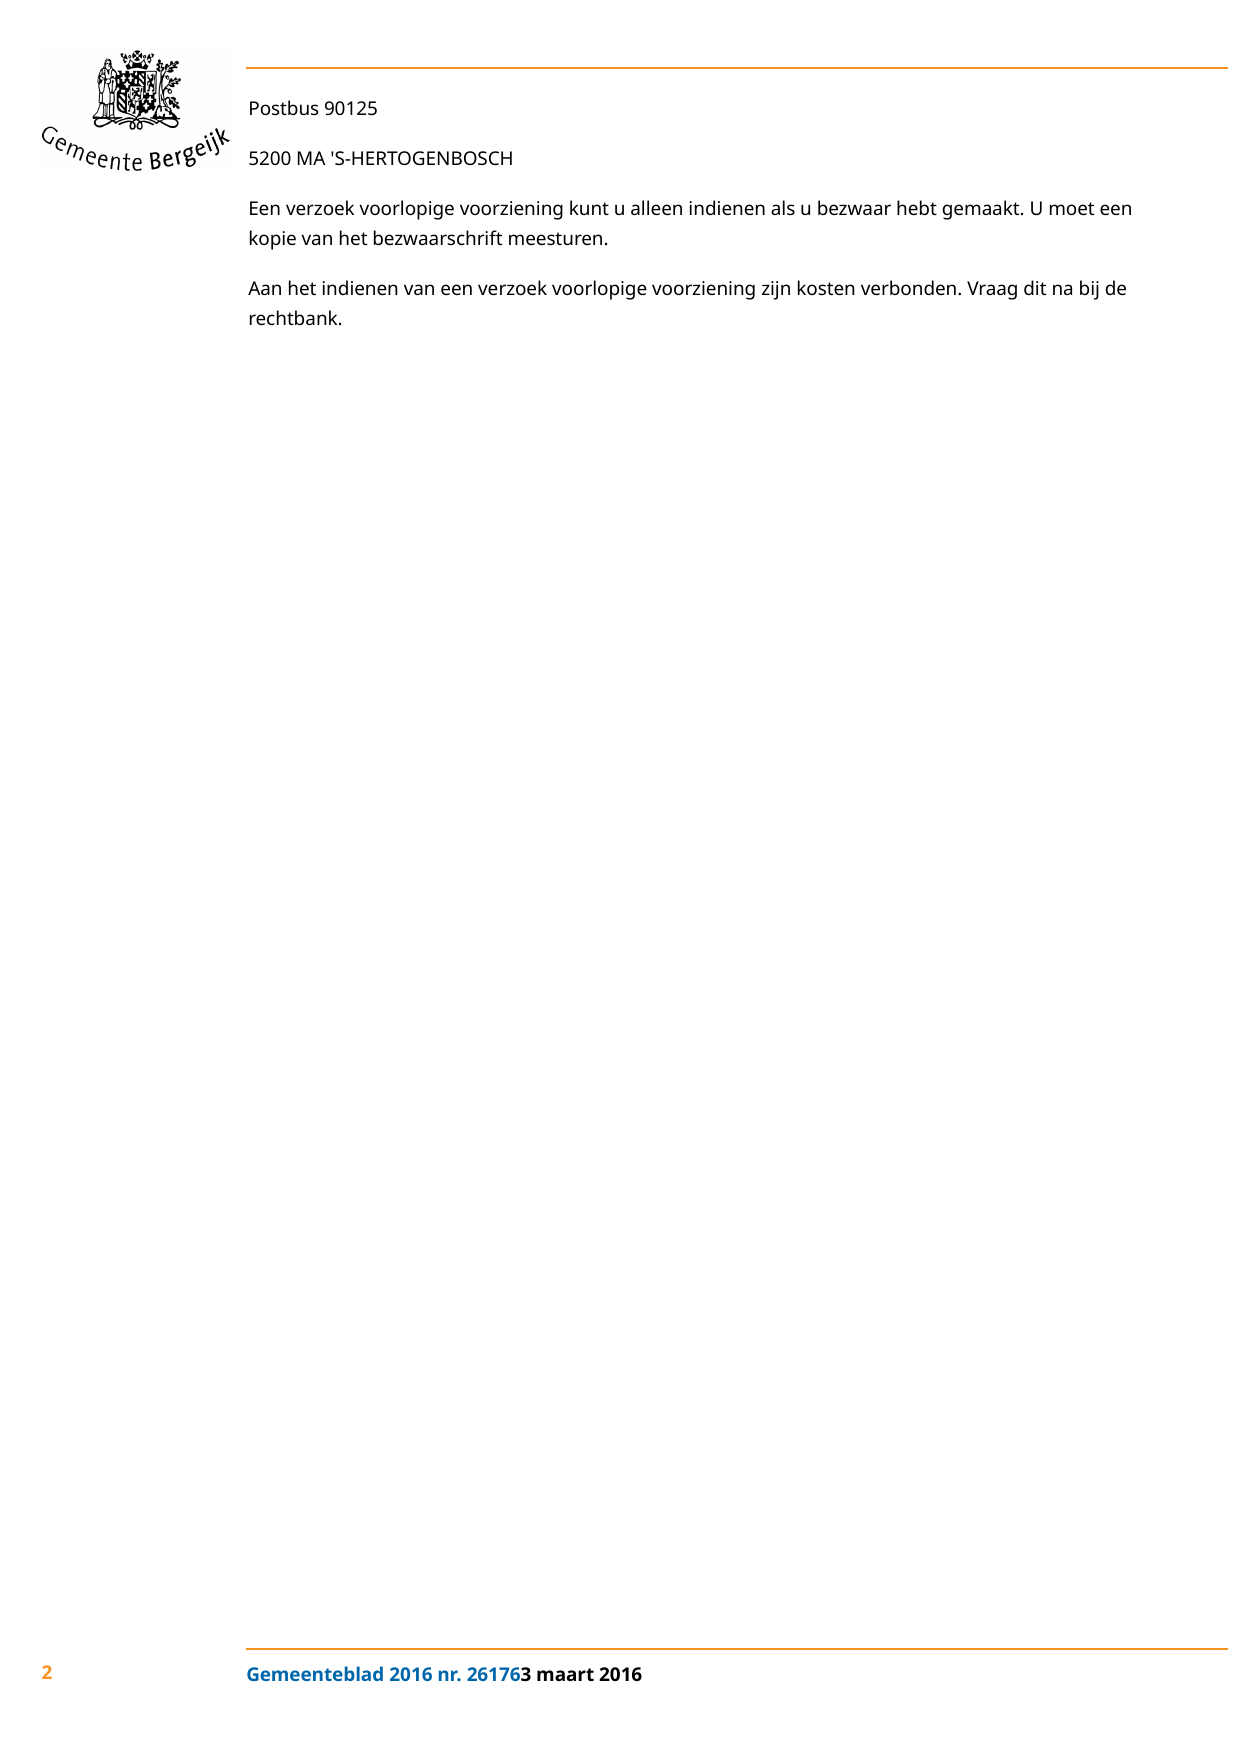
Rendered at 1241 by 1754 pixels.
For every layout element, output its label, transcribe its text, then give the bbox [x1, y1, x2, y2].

text Een verzoek voorlopige voorziening kunt u alleen indienen als u bezwaar hebt gemaakt. U moet een kopie van het bezwaarschrift meesturen. [248, 196, 1152, 251]
text 5200 MA 'S-HERTOGENBOSCH [248, 145, 1152, 171]
text Postbus 90125 [248, 95, 1152, 121]
picture [41, 47, 231, 172]
text Aan het indienen van een verzoek voorlopige voorziening zijn kosten verbonden. Vraag dit na bij de rechtbank. [248, 276, 1152, 331]
